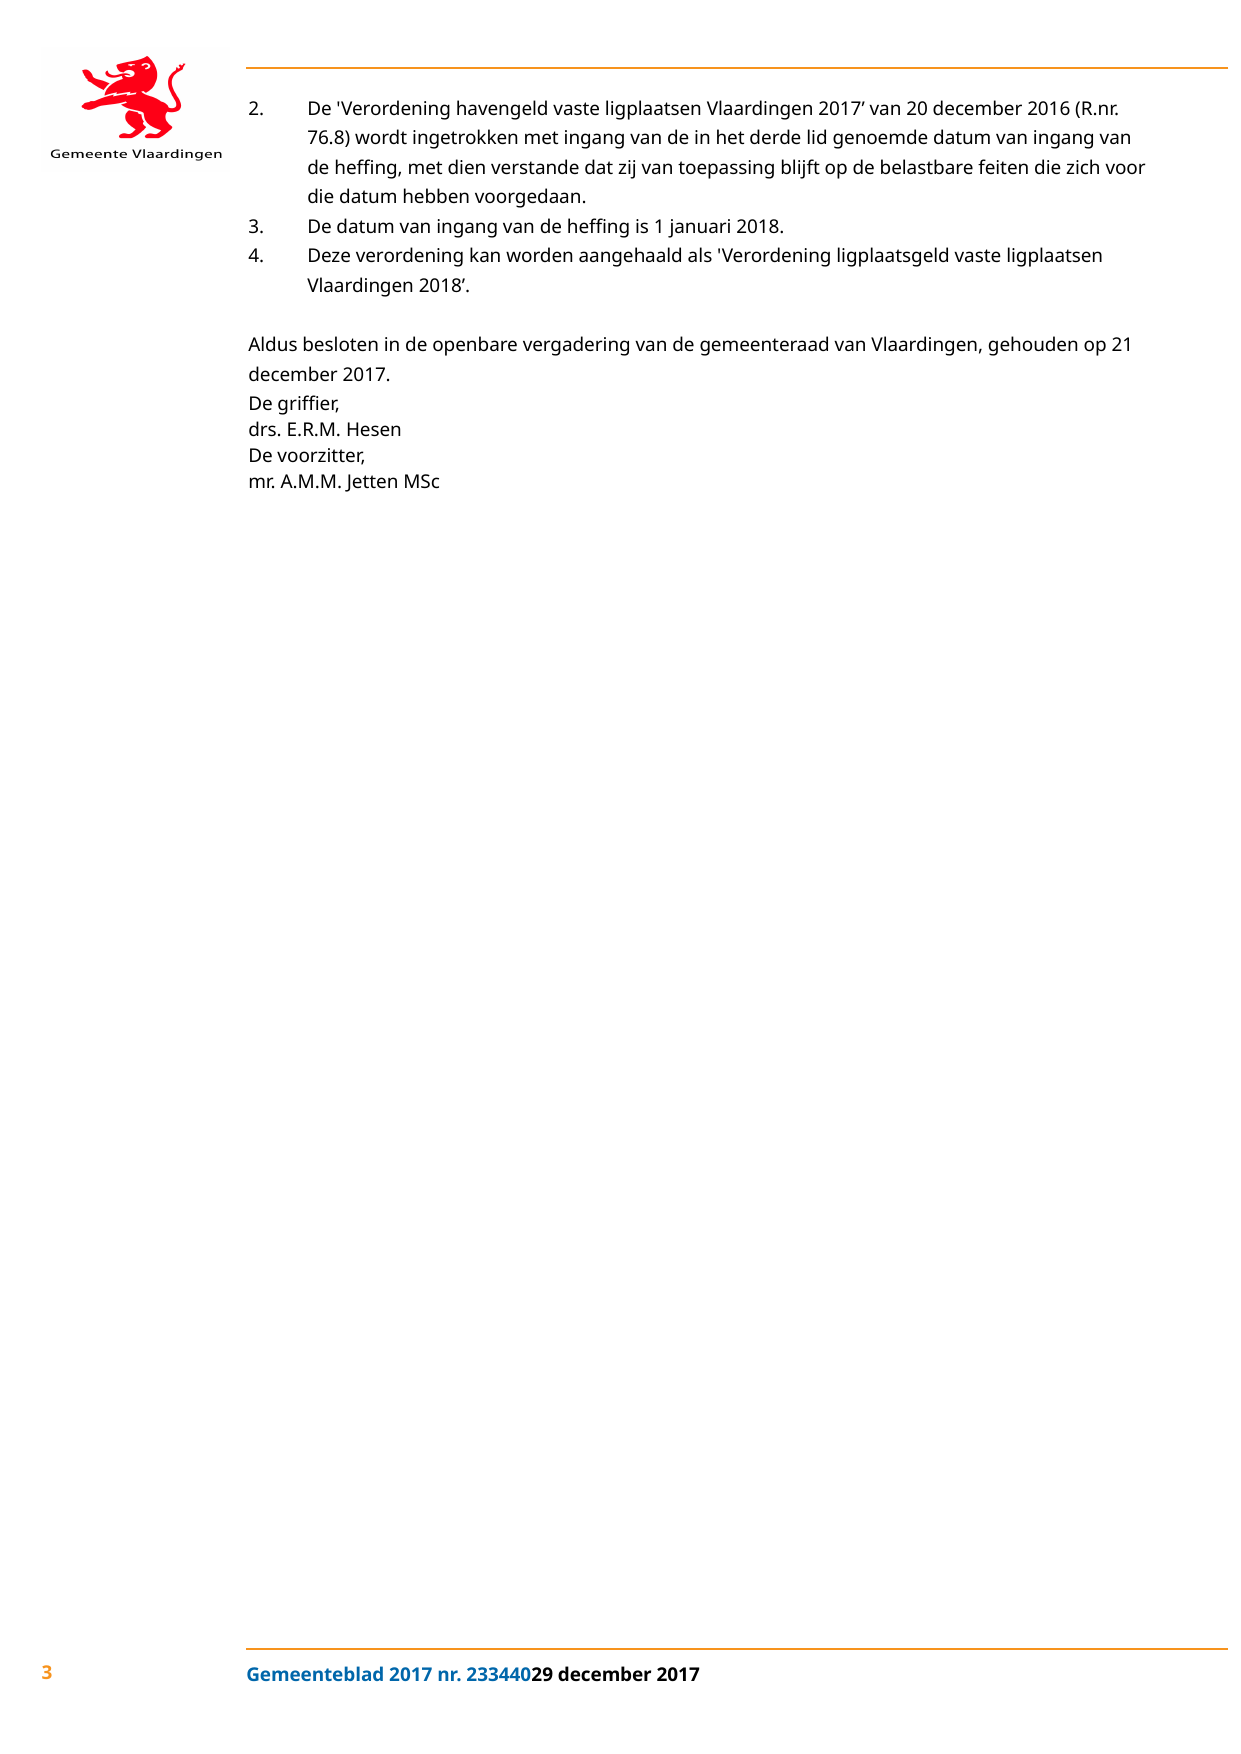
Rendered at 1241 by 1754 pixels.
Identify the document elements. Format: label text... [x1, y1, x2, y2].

list De datum van ingang van de heffing is 1 januari 2018. [248, 213, 1152, 239]
list De 'Verordening havengeld vaste ligplaatsen Vlaardingen 2017’ van 20 december 2016 (R.nr. 76.8) wordt ingetrokken met ingang van de in het derde lid genoemde datum van ingang van de heffing, met dien verstande dat zij van toepassing blijft op de belastbare feiten die zich voor die datum hebben voorgedaan. [248, 95, 1152, 209]
text De voorzitter, [248, 442, 1152, 468]
text Aldus besloten in de openbare vergadering van de gemeenteraad van Vlaardingen, gehouden op 21 december 2017. [248, 331, 1152, 387]
text mr. A.M.M. Jetten MSc [248, 468, 1152, 493]
list Deze verordening kan worden aangehaald als 'Verordening ligplaatsgeld vaste ligplaatsen Vlaardingen 2018’. [248, 243, 1152, 298]
text De griffier, [248, 391, 1152, 416]
text drs. E.R.M. Hesen [248, 416, 1152, 442]
picture [41, 47, 231, 172]
